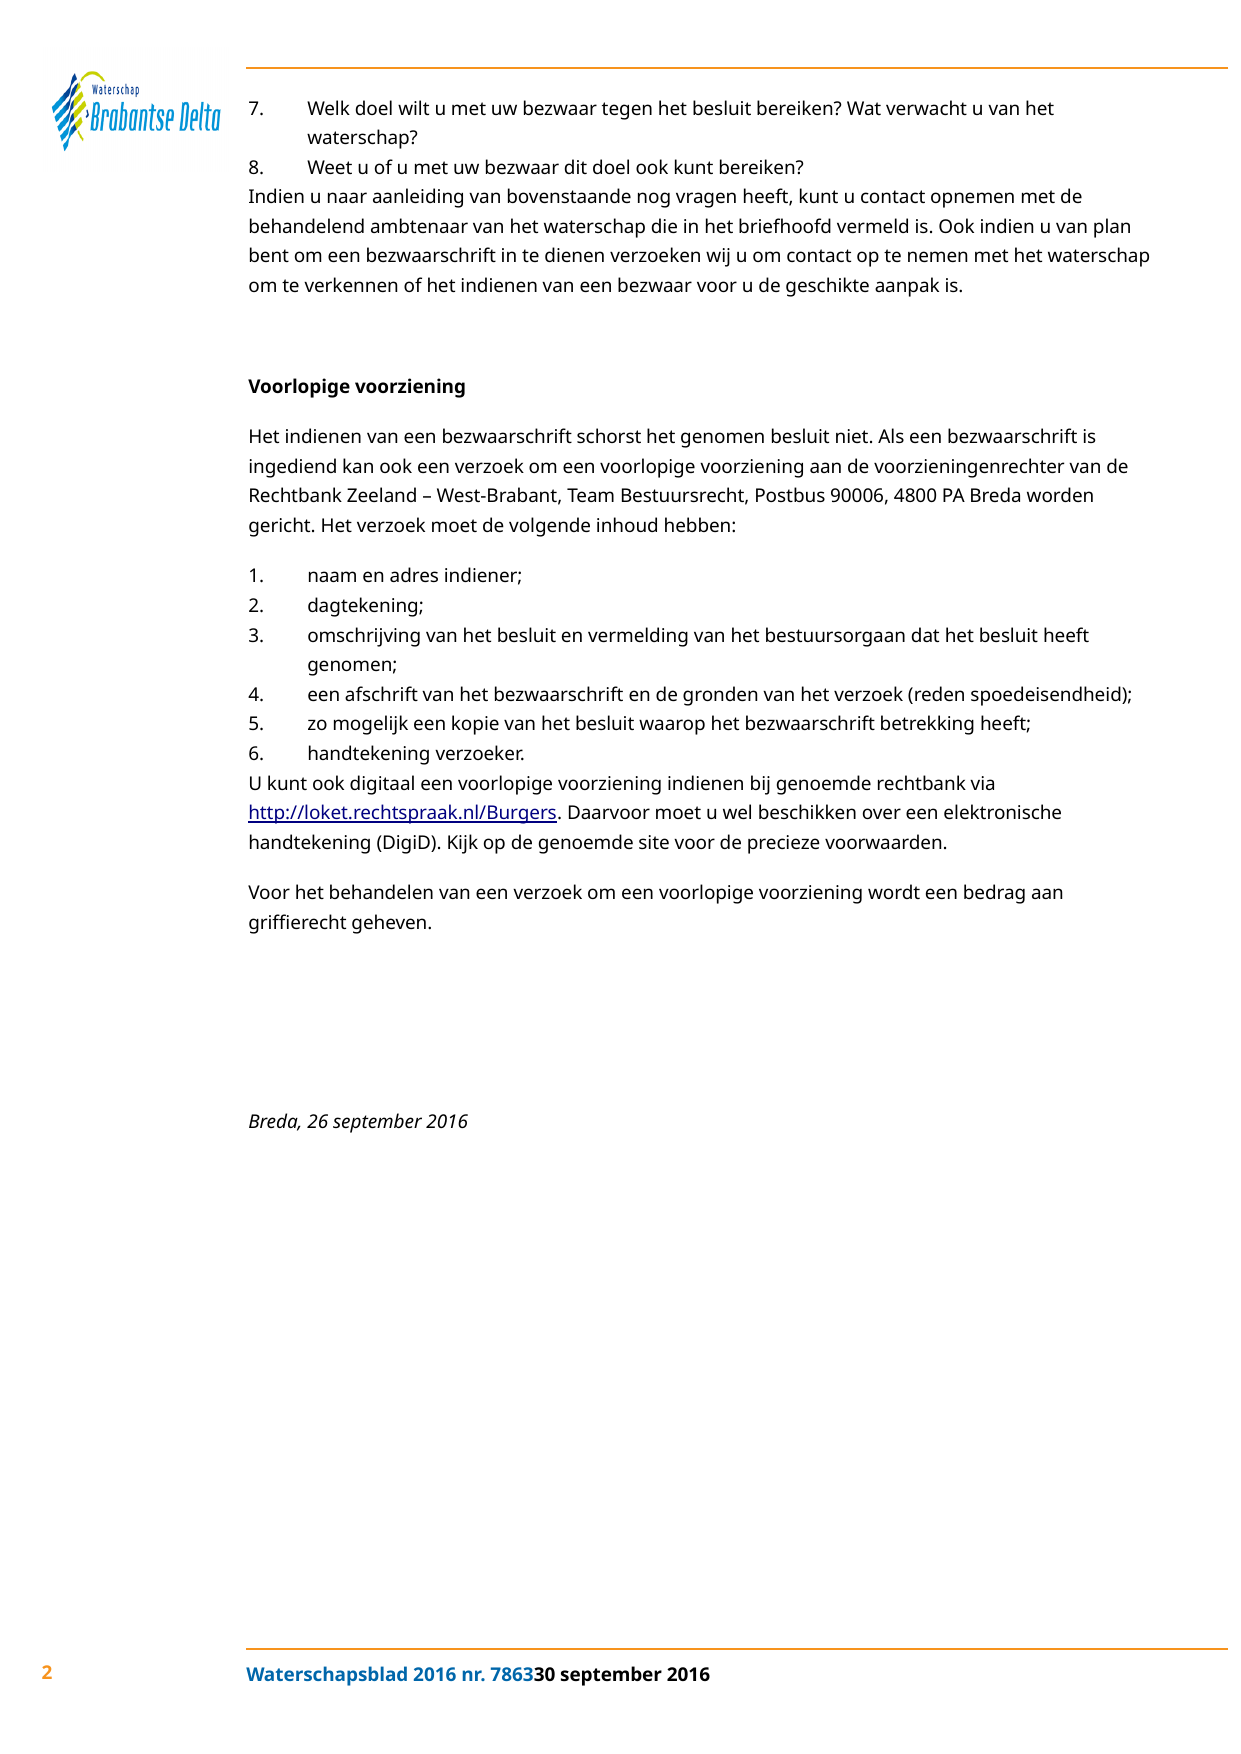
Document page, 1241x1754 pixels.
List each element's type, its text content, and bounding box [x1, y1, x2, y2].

text Het indienen van een bezwaarschrift schorst het genomen besluit niet. Als een bezwaarschrift is ingediend kan ook een verzoek om een voorlopige voorziening aan de voorzieningenrechter van de Rechtbank Zeeland – West-Brabant, Team Bestuursrecht, Postbus 90006, 4800 PA Breda worden gericht. Het verzoek moet de volgende inhoud hebben: [248, 423, 1152, 538]
text Voor het behandelen van een verzoek om een voorlopige voorziening wordt een bedrag aan griffierecht geheven. [248, 879, 1152, 935]
list zo mogelijk een kopie van het besluit waarop het bezwaarschrift betrekking heeft; [248, 711, 1152, 736]
text Breda, 26 september 2016 [248, 1108, 1152, 1134]
text Voorlopige voorziening [248, 373, 1152, 399]
list Weet u of u met uw bezwaar dit doel ook kunt bereiken? [248, 154, 1152, 180]
list een afschrift van het bezwaarschrift en de gronden van het verzoek (reden spoedeisendheid); [248, 681, 1152, 707]
list naam en adres indiener; [248, 563, 1152, 588]
list dagtekening; [248, 592, 1152, 618]
text U kunt ook digitaal een voorlopige voorziening indienen bij genoemde rechtbank via http://loket.rechtspraak.nl/Burgers. Daarvoor moet u wel beschikken over een elektronische handtekening (DigiD). Kijk op de genoemde site voor de precieze voorwaarden. [248, 770, 1152, 855]
picture [41, 47, 231, 172]
list omschrijving van het besluit en vermelding van het bestuursorgaan dat het besluit heeft genomen; [248, 622, 1152, 677]
text Indien u naar aanleiding van bovenstaande nog vragen heeft, kunt u contact opnemen met de behandelend ambtenaar van het waterschap die in het briefhoofd vermeld is. Ook indien u van plan bent om een bezwaarschrift in te dienen verzoeken wij u om contact op te nemen met het waterschap om te verkennen of het indienen van een bezwaar voor u de geschikte aanpak is. [248, 183, 1152, 298]
list handtekening verzoeker. [248, 740, 1152, 766]
list Welk doel wilt u met uw bezwaar tegen het besluit bereiken? Wat verwacht u van het waterschap? [248, 95, 1152, 150]
